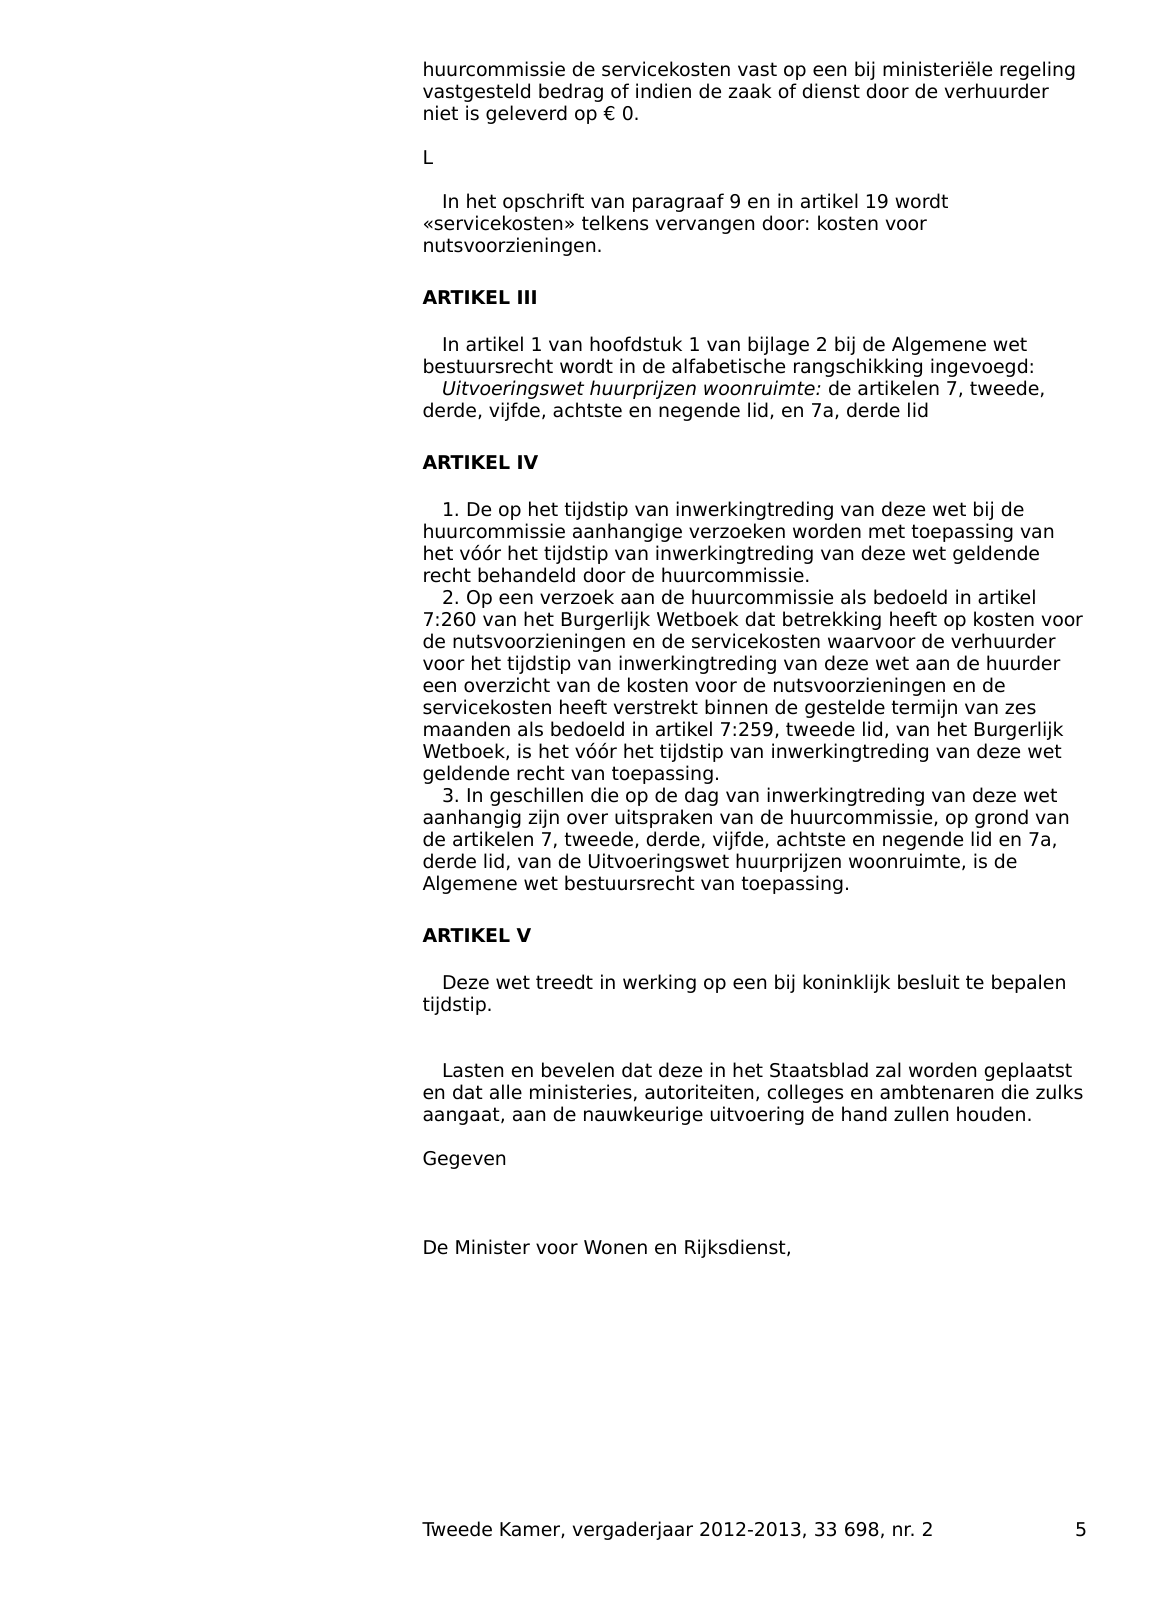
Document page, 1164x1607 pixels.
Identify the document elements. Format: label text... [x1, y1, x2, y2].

text Lasten en bevelen dat deze in het Staatsblad zal worden geplaatst en dat alle ministeries, autoriteiten, colleges en ambtenaren die zulks aangaat, aan de nauwkeurige uitvoering de hand zullen houden. [422, 1060, 1087, 1126]
text De Minister voor Wonen en Rijksdienst, [422, 1237, 1087, 1259]
subtitle ARTIKEL V [422, 925, 1087, 947]
subtitle ARTIKEL IV [422, 452, 1087, 474]
text In artikel 1 van hoofdstuk 1 van bijlage 2 bij de Algemene wet bestuursrecht wordt in de alfabetische rangschikking ingevoegd: [422, 334, 1087, 378]
text 2. Op een verzoek aan de huurcommissie als bedoeld in artikel 7:260 van het Burgerlijk Wetboek dat betrekking heeft op kosten voor de nutsvoorzieningen en de servicekosten waarvoor de verhuurder voor het tijdstip van inwerkingtreding van deze wet aan de huurder een overzicht van de kosten voor de nutsvoorzieningen en de servicekosten heeft verstrekt binnen de gestelde termijn van zes maanden als bedoeld in artikel 7:259, tweede lid, van het Burgerlijk Wetboek, is het vóór het tijdstip van inwerkingtreding van deze wet geldende recht van toepassing. [422, 587, 1087, 785]
text Gegeven [422, 1148, 1087, 1170]
text huurcommissie de servicekosten vast op een bij ministeriële regeling vastgesteld bedrag of indien de zaak of dienst door de verhuurder niet is geleverd op € 0. [422, 59, 1087, 125]
text 3. In geschillen die op de dag van inwerkingtreding van deze wet aanhangig zijn over uitspraken van de huurcommissie, op grond van de artikelen 7, tweede, derde, vijfde, achtste en negende lid en 7a, derde lid, van de Uitvoeringswet huurprijzen woonruimte, is de Algemene wet bestuursrecht van toepassing. [422, 785, 1087, 895]
subtitle ARTIKEL III [422, 287, 1087, 309]
text 1. De op het tijdstip van inwerkingtreding van deze wet bij de huurcommissie aanhangige verzoeken worden met toepassing van het vóór het tijdstip van inwerkingtreding van deze wet geldende recht behandeld door de huurcommissie. [422, 499, 1087, 587]
text In het opschrift van paragraaf 9 en in artikel 19 wordt «servicekosten» telkens vervangen door: kosten voor nutsvoorzieningen. [422, 191, 1087, 257]
text Uitvoeringswet huurprijzen woonruimte: de artikelen 7, tweede, derde, vijfde, achtste en negende lid, en 7a, derde lid [422, 378, 1087, 422]
text Deze wet treedt in werking op een bij koninklijk besluit te bepalen tijdstip. [422, 972, 1087, 1016]
text L [422, 147, 1087, 169]
